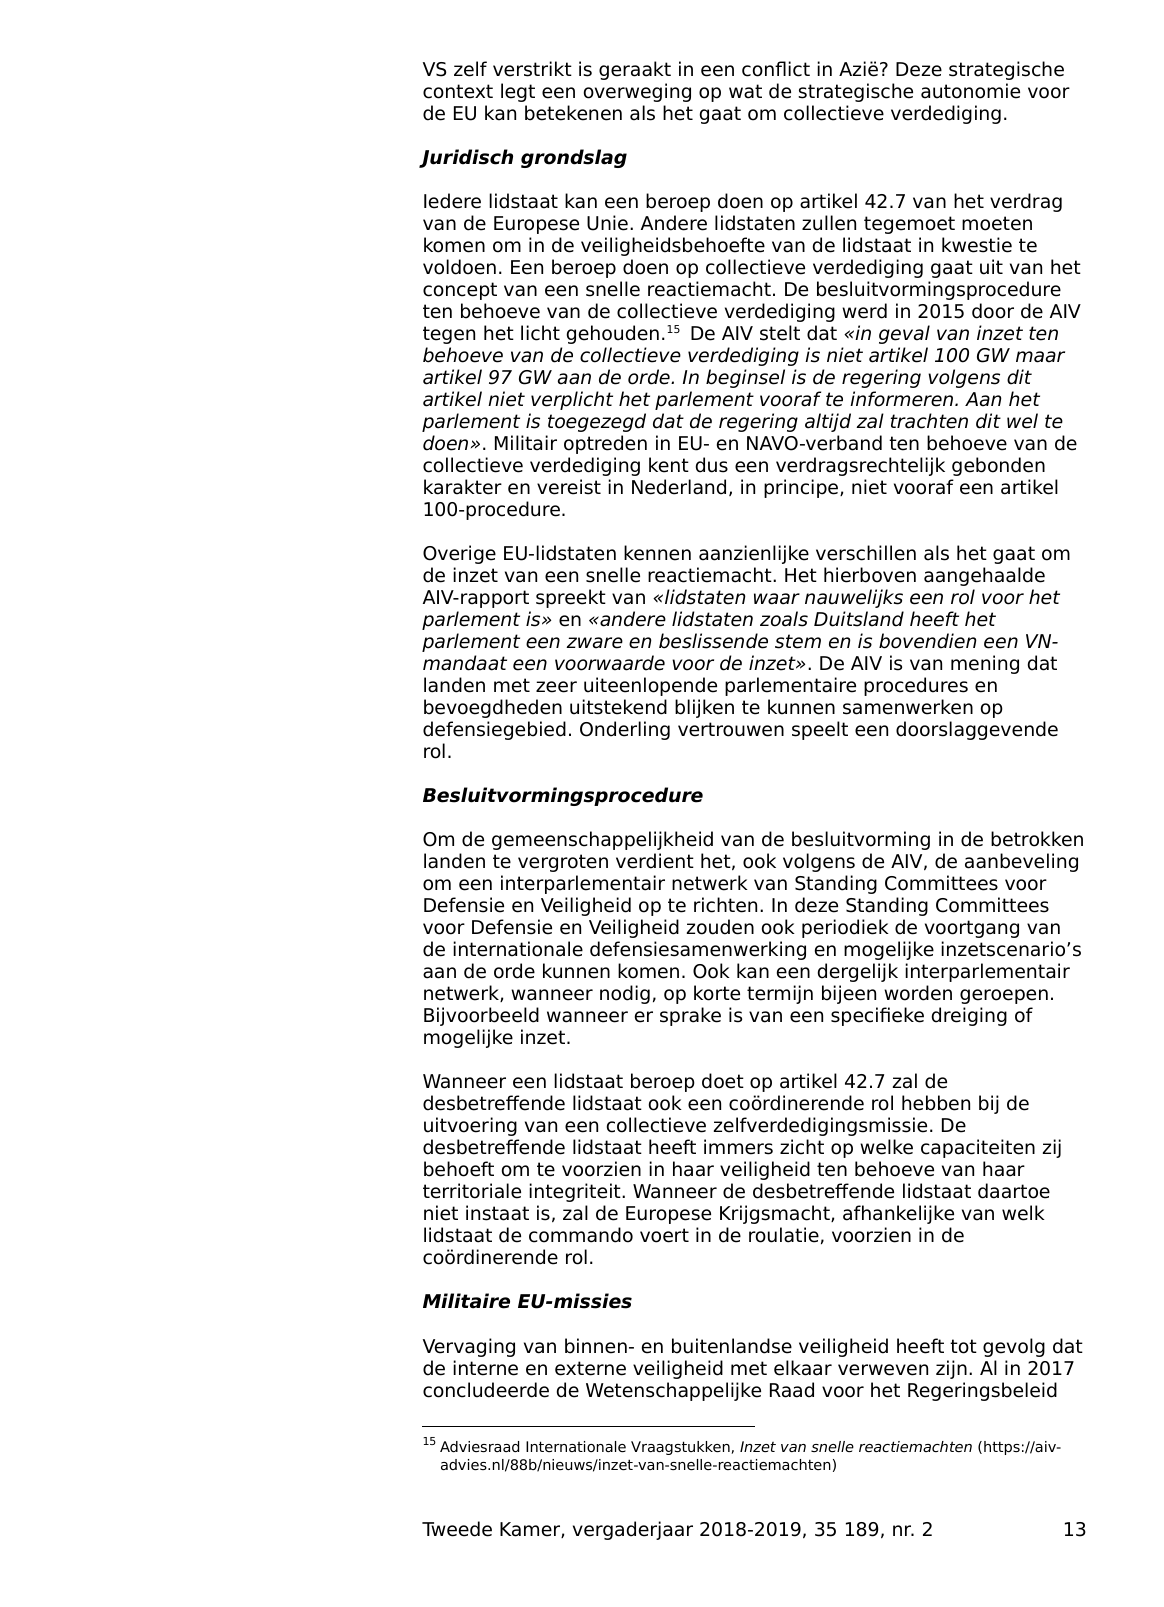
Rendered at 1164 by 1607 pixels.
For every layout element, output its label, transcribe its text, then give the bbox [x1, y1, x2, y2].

text Overige EU-lidstaten kennen aanzienlijke verschillen als het gaat om de inzet van een snelle reactiemacht. Het hierboven aangehaalde AIV-rapport spreekt van «lidstaten waar nauwelijks een rol voor het parlement is» en «andere lidstaten zoals Duitsland heeft het parlement een zware en beslissende stem en is bovendien een VN-mandaat een voorwaarde voor de inzet». De AIV is van mening dat landen met zeer uiteenlopende parlementaire procedures en bevoegdheden uitstekend blijken te kunnen samenwerken op defensiegebied. Onderling vertrouwen speelt een doorslaggevende rol. [422, 543, 1087, 763]
text Vervaging van binnen- en buitenlandse veiligheid heeft tot gevolg dat de interne en externe veiligheid met elkaar verweven zijn. Al in 2017 concludeerde de Wetenschappelijke Raad voor het Regeringsbeleid [422, 1336, 1087, 1401]
text Adviesraad Internationale Vraagstukken, Inzet van snelle reactiemachten (https://aiv-advies.nl/88b/nieuws/inzet-van-snelle-reactiemachten) [422, 1435, 1087, 1474]
subtitle Besluitvormingsprocedure [422, 785, 1087, 807]
text Wanneer een lidstaat beroep doet op artikel 42.7 zal de desbetreffende lidstaat ook een coördinerende rol hebben bij de uitvoering van een collectieve zelfverdedigingsmissie. De desbetreffende lidstaat heeft immers zicht op welke capaciteiten zij behoeft om te voorzien in haar veiligheid ten behoeve van haar territoriale integriteit. Wanneer de desbetreffende lidstaat daartoe niet instaat is, zal de Europese Krijgsmacht, afhankelijke van welk lidstaat de commando voert in de roulatie, voorzien in de coördinerende rol. [422, 1071, 1087, 1269]
text Om de gemeenschappelijkheid van de besluitvorming in de betrokken landen te vergroten verdient het, ook volgens de AIV, de aanbeveling om een interparlementair netwerk van Standing Committees voor Defensie en Veiligheid op te richten. In deze Standing Committees voor Defensie en Veiligheid zouden ook periodiek de voortgang van de internationale defensiesamenwerking en mogelijke inzetscenario’s aan de orde kunnen komen. Ook kan een dergelijk interparlementair netwerk, wanneer nodig, op korte termijn bijeen worden geroepen. Bijvoorbeeld wanneer er sprake is van een specifieke dreiging of mogelijke inzet. [422, 829, 1087, 1049]
subtitle Juridisch grondslag [422, 147, 1087, 169]
text Iedere lidstaat kan een beroep doen op artikel 42.7 van het verdrag van de Europese Unie. Andere lidstaten zullen tegemoet moeten komen om in de veiligheidsbehoefte van de lidstaat in kwestie te voldoen. Een beroep doen op collectieve verdediging gaat uit van het concept van een snelle reactiemacht. De besluitvormingsprocedure ten behoeve van de collectieve verdediging werd in 2015 door de AIV tegen het licht gehouden. De AIV stelt dat «in geval van inzet ten behoeve van de collectieve verdediging is niet artikel 100 GW maar artikel 97 GW aan de orde. In beginsel is de regering volgens dit artikel niet verplicht het parlement vooraf te informeren. Aan het parlement is toegezegd dat de regering altijd zal trachten dit wel te doen». Militair optreden in EU- en NAVO-verband ten behoeve van de collectieve verdediging kent dus een verdragsrechtelijk gebonden karakter en vereist in Nederland, in principe, niet vooraf een artikel 100-procedure. [422, 191, 1087, 521]
subtitle Militaire EU-missies [422, 1291, 1087, 1313]
text VS zelf verstrikt is geraakt in een conflict in Azië? Deze strategische context legt een overweging op wat de strategische autonomie voor de EU kan betekenen als het gaat om collectieve verdediging. [422, 59, 1087, 125]
